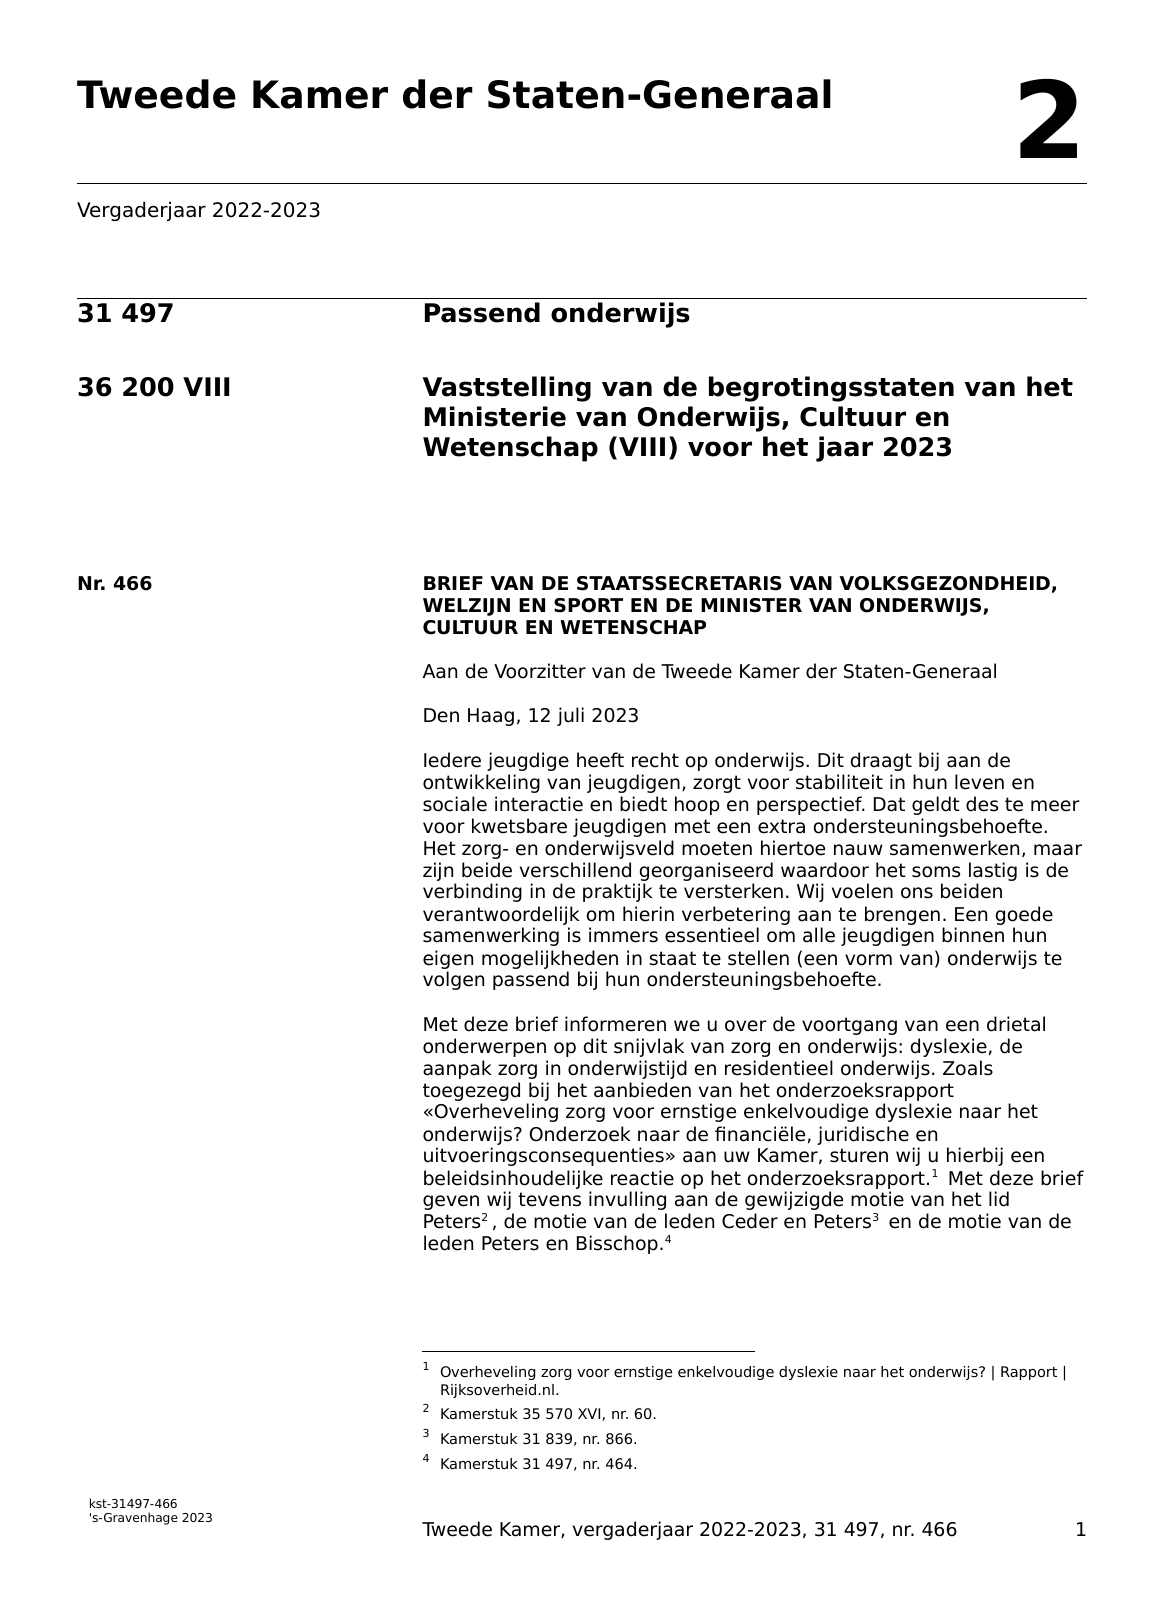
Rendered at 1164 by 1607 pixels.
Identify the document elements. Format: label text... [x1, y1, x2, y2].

text Kamerstuk 31 839, nr. 866. [422, 1427, 1087, 1449]
table_header Tweede Kamer der Staten-Generaal [77, 59, 886, 183]
text Den Haag, 12 juli 2023 [422, 705, 1087, 727]
text Iedere jeugdige heeft recht op onderwijs. Dit draagt bij aan de ontwikkeling van jeugdigen, zorgt voor stabiliteit in hun leven en sociale interactie en biedt hoop en perspectief. Dat geldt des te meer voor kwetsbare jeugdigen met een extra ondersteuningsbehoefte. Het zorg- en onderwijsveld moeten hiertoe nauw samenwerken, maar zijn beide verschillend georganiseerd waardoor het soms lastig is de verbinding in de praktijk te versterken. Wij voelen ons beiden verantwoordelijk om hierin verbetering aan te brengen. Een goede samenwerking is immers essentieel om alle jeugdigen binnen hun eigen mogelijkheden in staat te stellen (een vorm van) onderwijs te volgen passend bij hun ondersteuningsbehoefte. [422, 749, 1087, 991]
subtitle 36 200 VIII Vaststelling van de begrotingsstaten van het Ministerie van Onderwijs, Cultuur en Wetenschap (VIII) voor het jaar 2023 [77, 373, 1087, 462]
text 's-Gravenhage 2023 [88, 1511, 323, 1525]
subtitle 31 497 Passend onderwijs [77, 299, 1087, 329]
text kst-31497-466 [88, 1497, 323, 1511]
table_header 2 [886, 59, 1087, 183]
text Overheveling zorg voor ernstige enkelvoudige dyslexie naar het onderwijs? | Rapport | Rijksoverheid.nl. [422, 1360, 1087, 1399]
text Aan de Voorzitter van de Tweede Kamer der Staten-Generaal [422, 661, 1087, 683]
table_cell Vergaderjaar 2022-2023 [77, 184, 1087, 298]
subtitle Nr. 466 BRIEF VAN DE STAATSSECRETARIS VAN VOLKSGEZONDHEID, WELZIJN EN SPORT EN DE MINISTER VAN ONDERWIJS, CULTUUR EN WETENSCHAP [77, 573, 1087, 639]
text Kamerstuk 31 497, nr. 464. [422, 1452, 1087, 1474]
text Kamerstuk 35 570 XVI, nr. 60. [422, 1402, 1087, 1424]
text Met deze brief informeren we u over de voortgang van een drietal onderwerpen op dit snijvlak van zorg en onderwijs: dyslexie, de aanpak zorg in onderwijstijd en residentieel onderwijs. Zoals toegezegd bij het aanbieden van het onderzoeksrapport «Overheveling zorg voor ernstige enkelvoudige dyslexie naar het onderwijs? Onderzoek naar de financiële, juridische en uitvoeringsconsequenties» aan uw Kamer, sturen wij u hierbij een beleidsinhoudelijke reactie op het onderzoeksrapport. Met deze brief geven wij tevens invulling aan de gewijzigde motie van het lid Peters, de motie van de leden Ceder en Peters en de motie van de leden Peters en Bisschop. [422, 1013, 1087, 1255]
